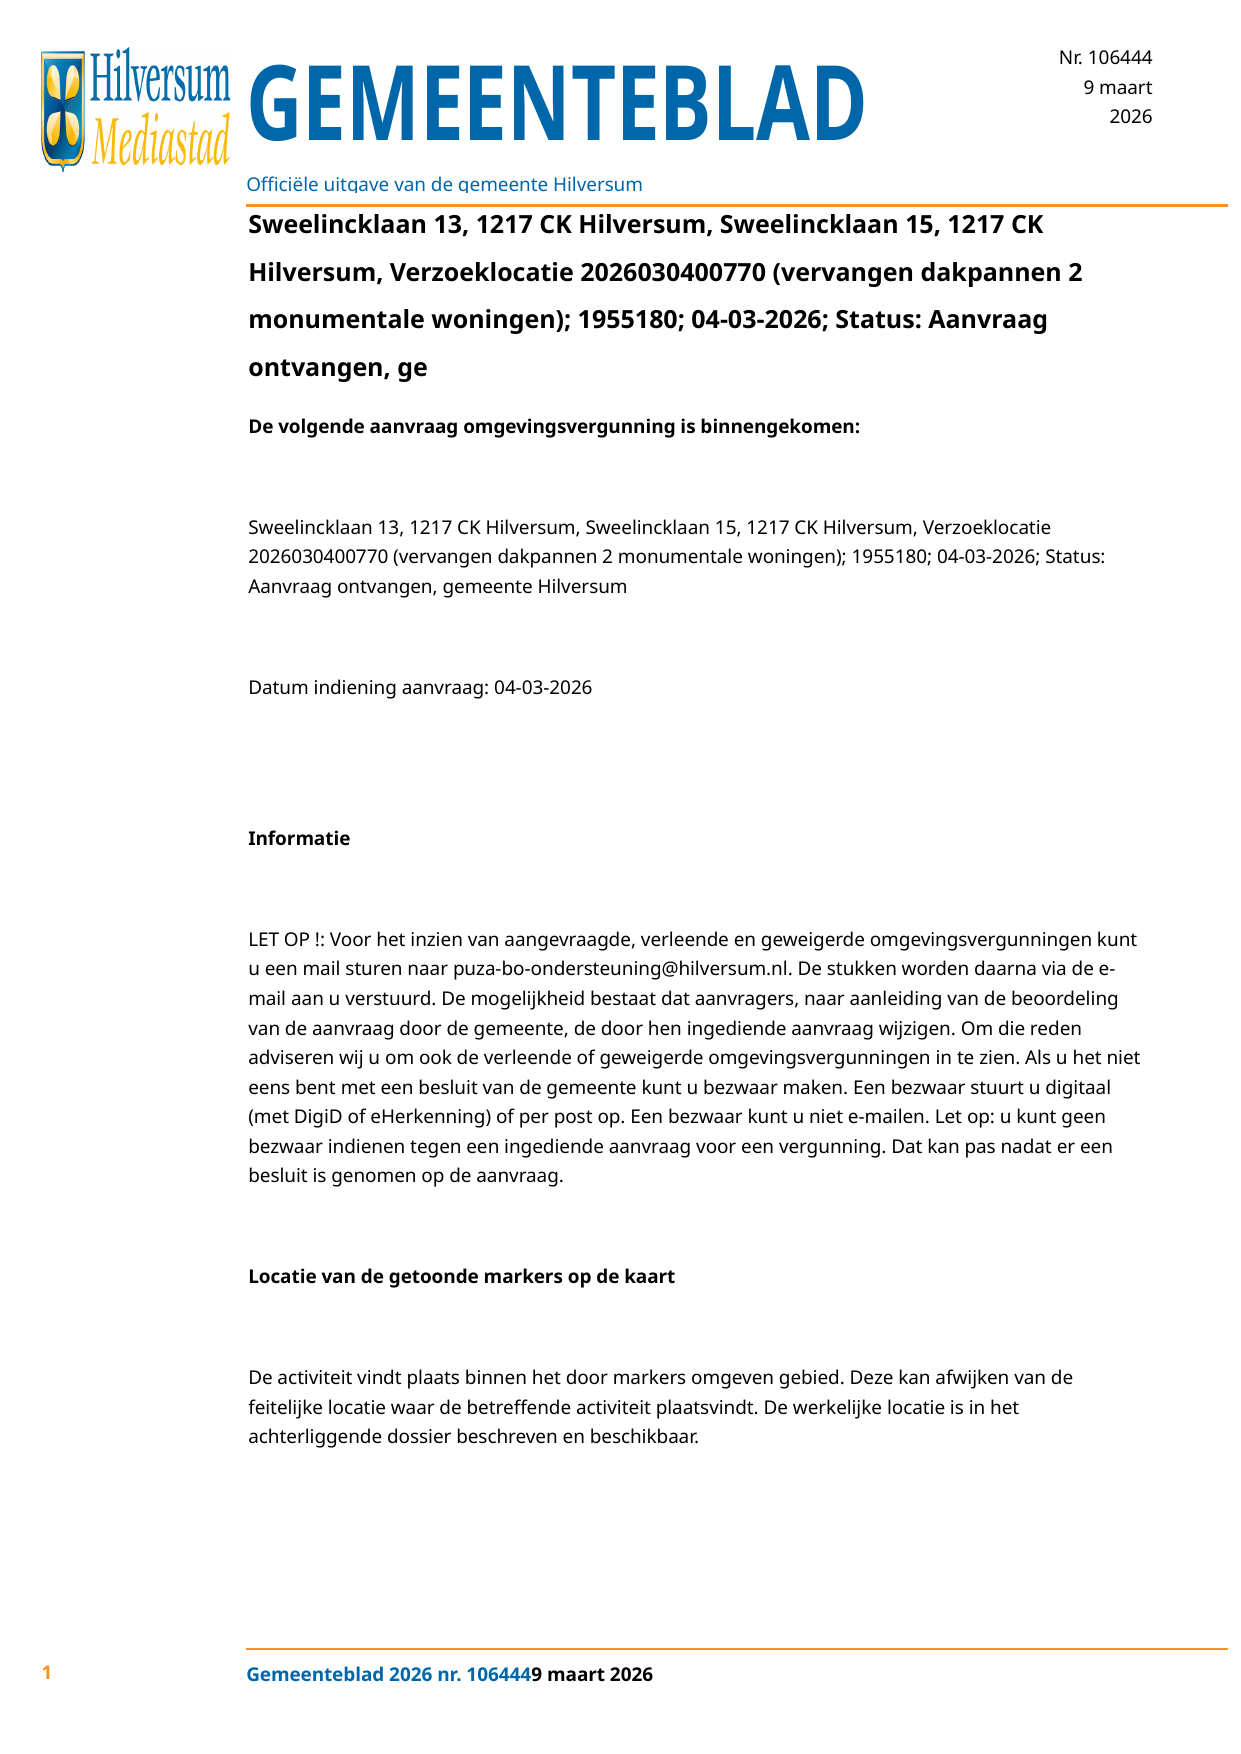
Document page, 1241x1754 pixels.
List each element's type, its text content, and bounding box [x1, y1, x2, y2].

text Datum indiening aanvraag: 04-03-2026 [248, 674, 1152, 700]
picture [41, 47, 231, 172]
text Sweelincklaan 13, 1217 CK Hilversum, Sweelincklaan 15, 1217 CK Hilversum, Verzoeklocatie 2026030400770 (vervangen dakpannen 2 monumentale woningen); 1955180; 04-03-2026; Status: Aanvraag ontvangen, gemeente Hilversum [248, 514, 1152, 599]
text Sweelincklaan 13, 1217 CK Hilversum, Sweelincklaan 15, 1217 CK Hilversum, Verzoeklocatie 2026030400770 (vervangen dakpannen 2 monumentale woningen); 1955180; 04-03-2026; Status: Aanvraag ontvangen, ge [248, 207, 1152, 384]
text De volgende aanvraag omgevingsvergunning is binnengekomen: [248, 413, 1152, 439]
text LET OP !: Voor het inzien van aangevraagde, verleende en geweigerde omgevingsvergunningen kunt u een mail sturen naar puza-bo-ondersteuning@hilversum.nl. De stukken worden daarna via de e-mail aan u verstuurd. De mogelijkheid bestaat dat aanvragers, naar aanleiding van de beoordeling van de aanvraag door de gemeente, de door hen ingediende aanvraag wijzigen. Om die reden adviseren wij u om ook de verleende of geweigerde omgevingsvergunningen in te zien. Als u het niet eens bent met een besluit van de gemeente kunt u bezwaar maken. Een bezwaar stuurt u digitaal (met DigiD of eHerkenning) of per post op. Een bezwaar kunt u niet e-mailen. Let op: u kunt geen bezwaar indienen tegen een ingediende aanvraag voor een vergunning. Dat kan pas nadat er een besluit is genomen op de aanvraag. [248, 926, 1152, 1188]
text Locatie van de getoonde markers op de kaart [248, 1263, 1152, 1289]
text Informatie [248, 825, 1152, 851]
text De activiteit vindt plaats binnen het door markers omgeven gebied. Deze kan afwijken van de feitelijke locatie waar de betreffende activiteit plaatsvindt. De werkelijke locatie is in het achterliggende dossier beschreven en beschikbaar. [248, 1364, 1152, 1449]
